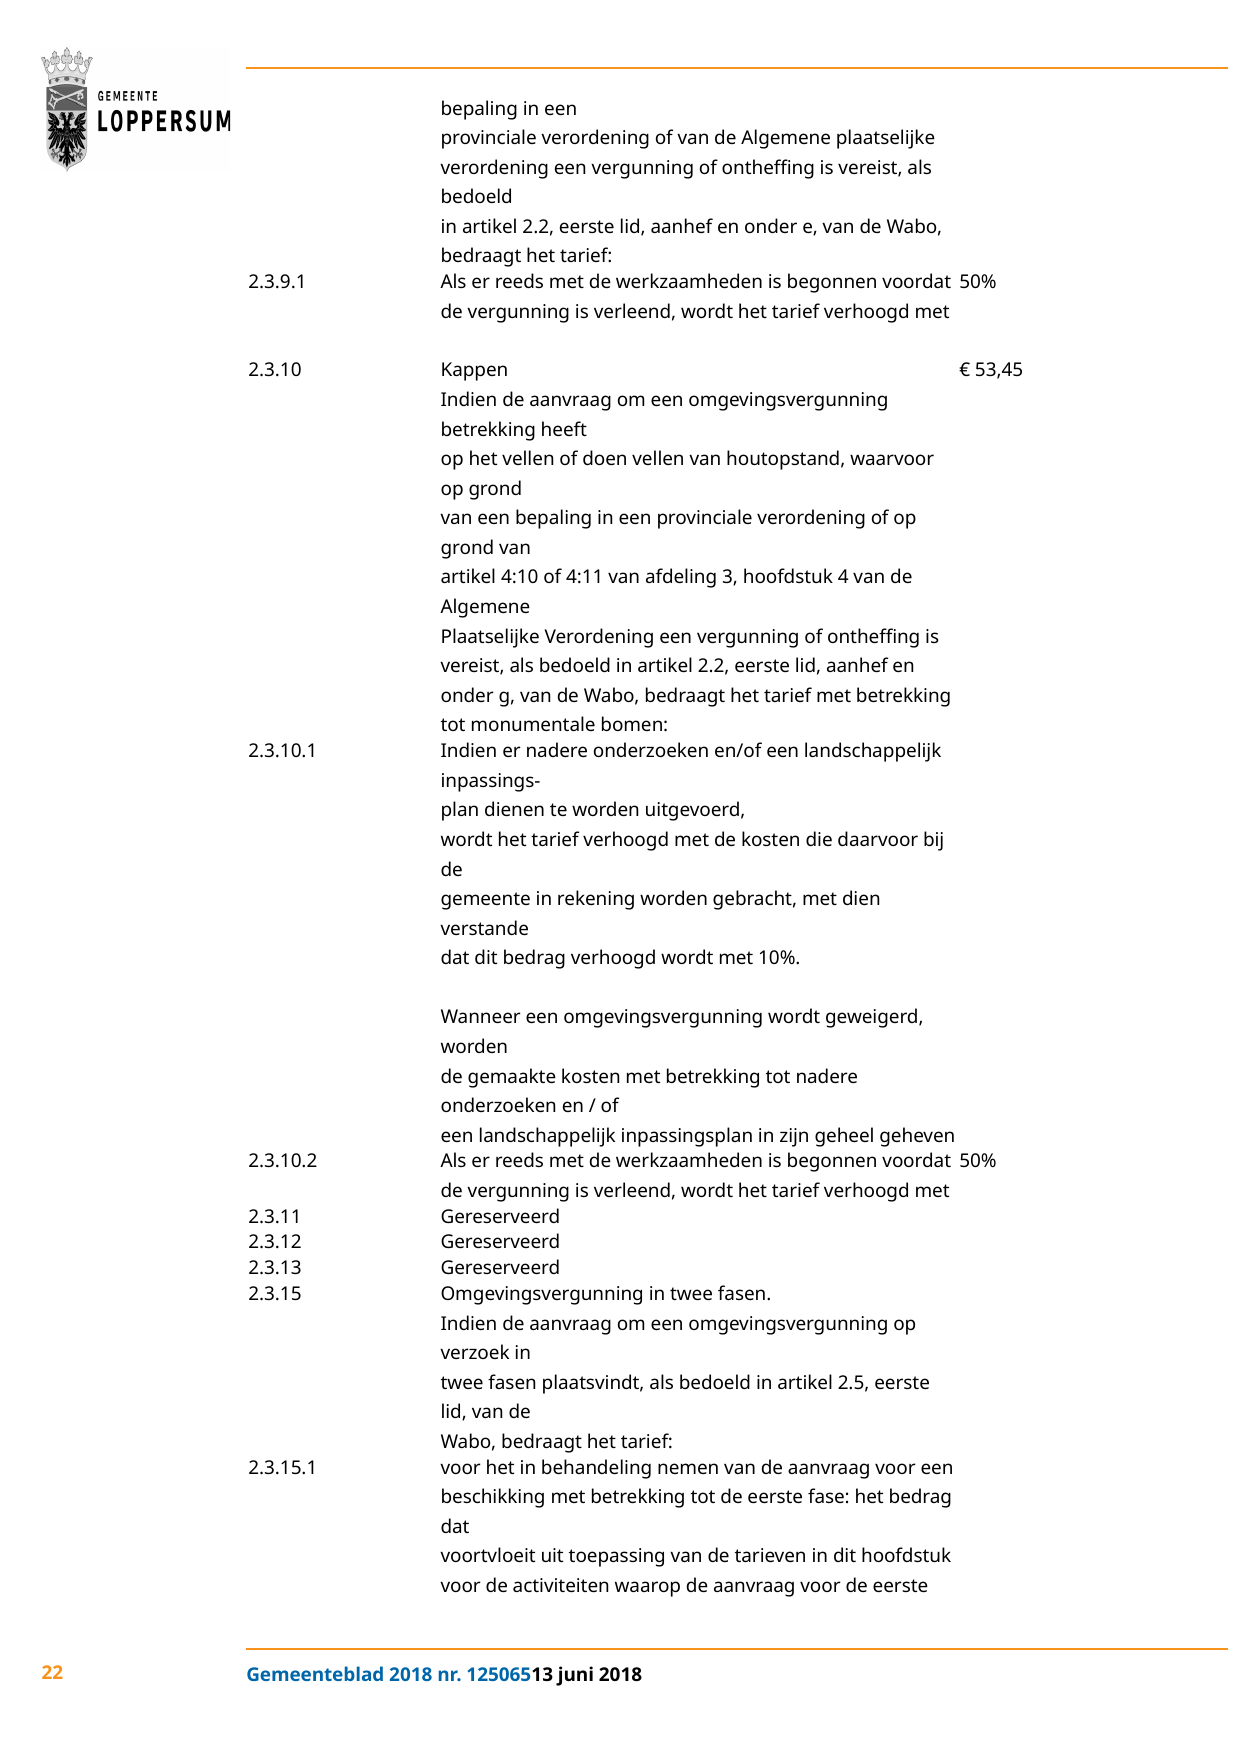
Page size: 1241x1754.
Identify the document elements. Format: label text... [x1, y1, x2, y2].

table_cell [959, 1203, 1152, 1229]
table_cell [959, 1229, 1152, 1254]
table_cell Als er reeds met de werkzaamheden is begonnen voordat de vergunning is verleend, wordt het tarief verhoogd met [440, 269, 959, 324]
table_cell 50% [959, 1148, 1152, 1203]
table_header 2.3.10 [248, 357, 440, 737]
table_cell bepaling in een provinciale verordening of van de Algemene plaatselijke verordening een vergunning of ontheffing is vereist, als bedoeld in artikel 2.2, eerste lid, aanhef en onder e, van de Wabo, bedraagt het tarief: [440, 95, 959, 268]
table_cell [248, 95, 440, 268]
table_header € 53,45 [959, 357, 1152, 737]
table_cell Als er reeds met de werkzaamheden is begonnen voordat de vergunning is verleend, wordt het tarief verhoogd met [440, 1148, 959, 1203]
table_cell [959, 1255, 1152, 1280]
table_cell 2.3.15.1 [248, 1454, 440, 1598]
table_cell Indien er nadere onderzoeken en/of een landschappelijk inpassings- plan dienen te worden uitgevoerd, wordt het tarief verhoogd met de kosten die daarvoor bij de gemeente in rekening worden gebracht, met dien verstande dat dit bedrag verhoogd wordt met 10%. Wanneer een omgevingsvergunning wordt geweigerd, worden de gemaakte kosten met betrekking tot nadere onderzoeken en / of een landschappelijk inpassingsplan in zijn geheel geheven [440, 738, 959, 1148]
table_cell Gereserveerd [440, 1229, 959, 1254]
table_header Kappen Indien de aanvraag om een omgevingsvergunning betrekking heeft op het vellen of doen vellen van houtopstand, waarvoor op grond van een bepaling in een provinciale verordening of op grond van artikel 4:10 of 4:11 van afdeling 3, hoofdstuk 4 van de Algemene Plaatselijke Verordening een vergunning of ontheffing is vereist, als bedoeld in artikel 2.2, eerste lid, aanhef en onder g, van de Wabo, bedraagt het tarief met betrekking tot monumentale bomen: [440, 357, 959, 737]
table_cell 2.3.11 [248, 1203, 440, 1229]
table_cell [959, 1280, 1152, 1454]
table_cell 2.3.13 [248, 1255, 440, 1280]
picture [41, 47, 231, 172]
table_cell 2.3.9.1 [248, 269, 440, 324]
table_cell voor het in behandeling nemen van de aanvraag voor een beschikking met betrekking tot de eerste fase: het bedrag dat voortvloeit uit toepassing van de tarieven in dit hoofdstuk voor de activiteiten waarop de aanvraag voor de eerste [440, 1454, 959, 1598]
table_cell [959, 738, 1152, 1148]
table_cell 2.3.10.1 [248, 738, 440, 1148]
table_cell [959, 1454, 1152, 1598]
table_cell [959, 95, 1152, 268]
table_cell 2.3.15 [248, 1280, 440, 1454]
table_cell 50% [959, 269, 1152, 324]
table_cell 2.3.10.2 [248, 1148, 440, 1203]
table_cell Omgevingsvergunning in twee fasen. Indien de aanvraag om een omgevingsvergunning op verzoek in twee fasen plaatsvindt, als bedoeld in artikel 2.5, eerste lid, van de Wabo, bedraagt het tarief: [440, 1280, 959, 1454]
table_cell Gereserveerd [440, 1255, 959, 1280]
table_cell 2.3.12 [248, 1229, 440, 1254]
table_cell Gereserveerd [440, 1203, 959, 1229]
